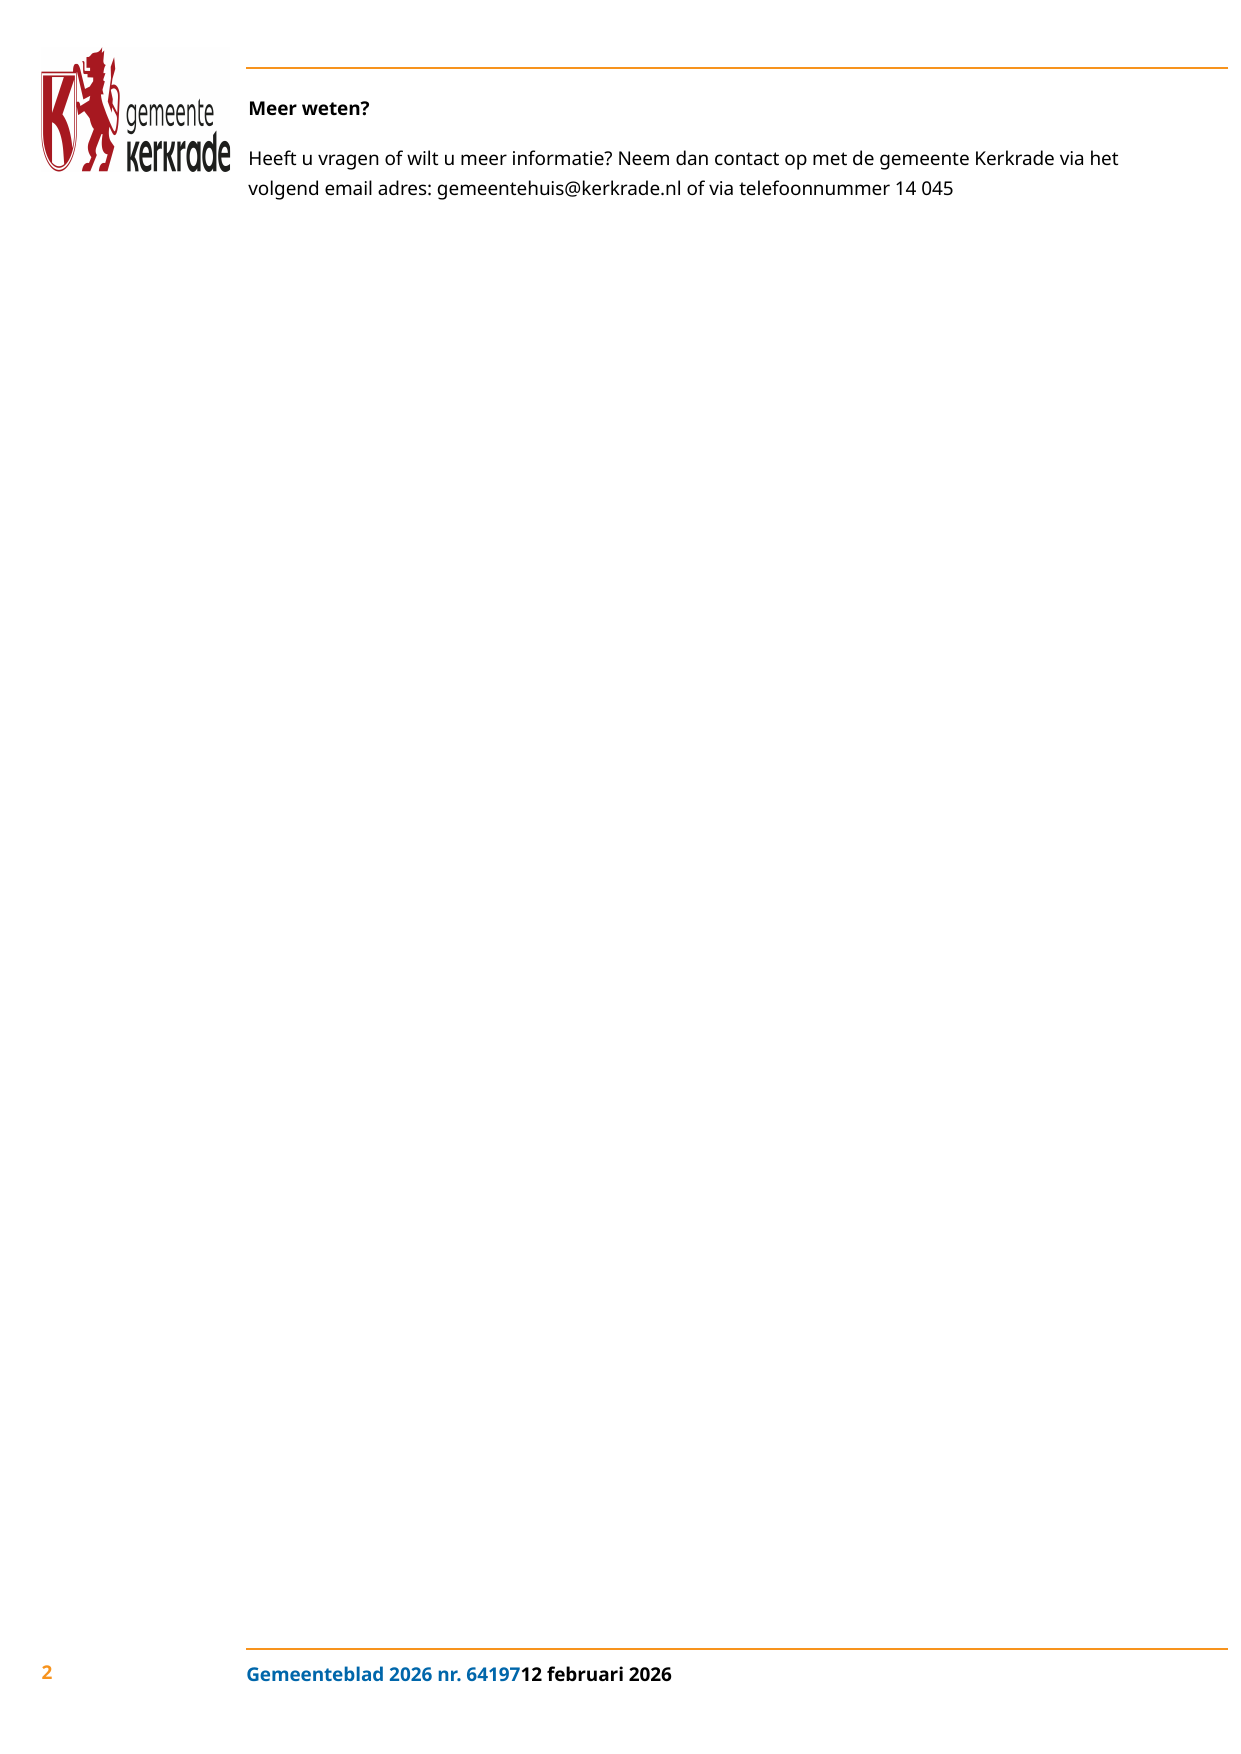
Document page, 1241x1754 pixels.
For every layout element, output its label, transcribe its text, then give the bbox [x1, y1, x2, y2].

text Heeft u vragen of wilt u meer informatie? Neem dan contact op met de gemeente Kerkrade via het volgend email adres: gemeentehuis@kerkrade.nl of via telefoonnummer 14 045 [248, 145, 1152, 201]
picture [41, 47, 231, 172]
text Meer weten? [248, 95, 1152, 121]
